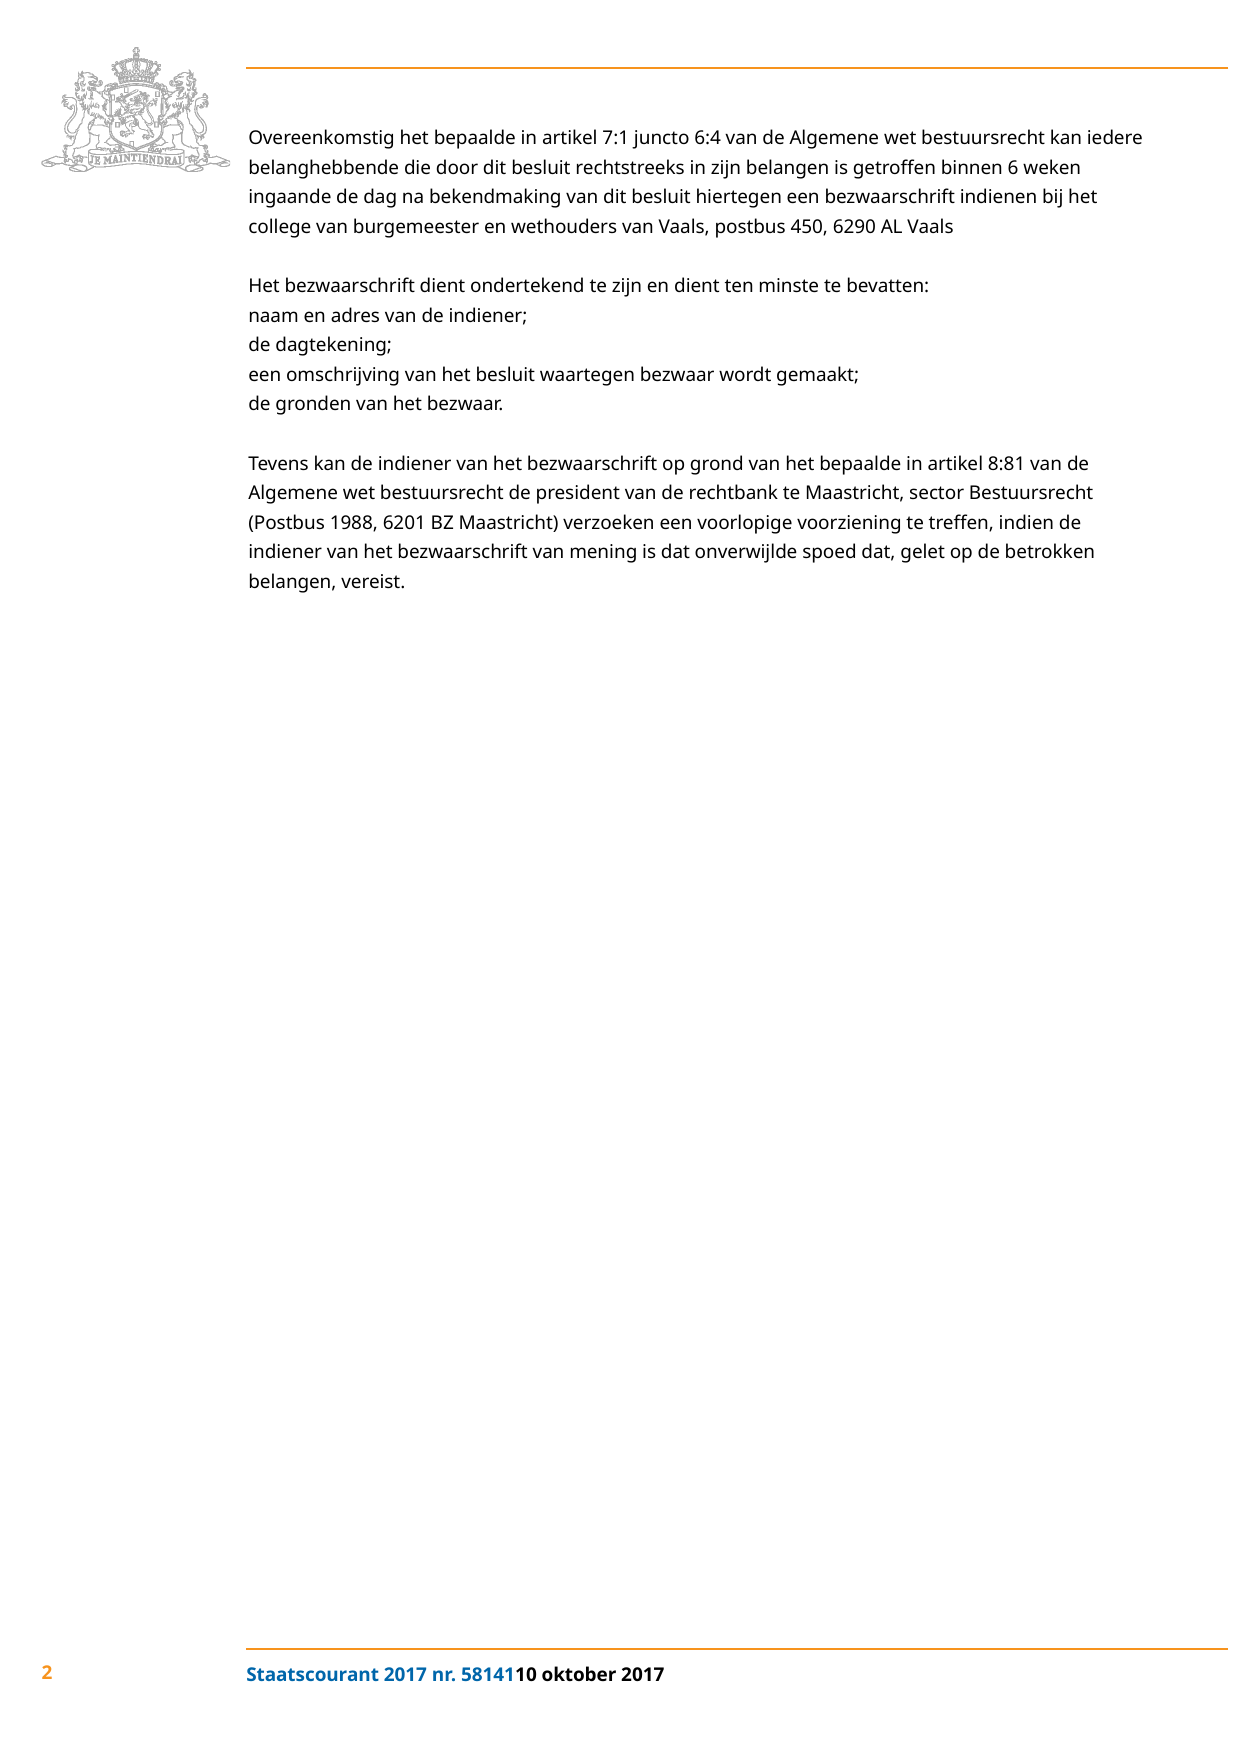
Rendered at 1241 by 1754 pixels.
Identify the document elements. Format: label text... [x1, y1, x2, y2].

text Overeenkomstig het bepaalde in artikel 7:1 juncto 6:4 van de Algemene wet bestuursrecht kan iedere belanghebbende die door dit besluit rechtstreeks in zijn belangen is getroffen binnen 6 weken ingaande de dag na bekendmaking van dit besluit hiertegen een bezwaarschrift indienen bij het college van burgemeester en wethouders van Vaals, postbus 450, 6290 AL Vaals [248, 124, 1152, 239]
picture [41, 47, 231, 172]
text Tevens kan de indiener van het bezwaarschrift op grond van het bepaalde in artikel 8:81 van de Algemene wet bestuursrecht de president van de rechtbank te Maastricht, sector Bestuursrecht (Postbus 1988, 6201 BZ Maastricht) verzoeken een voorlopige voorziening te treffen, indien de indiener van het bezwaarschrift van mening is dat onverwijlde spoed dat, gelet op de betrokken belangen, vereist. [248, 450, 1152, 594]
text een omschrijving van het besluit waartegen bezwaar wordt gemaakt; [248, 361, 1152, 387]
text de dagtekening; [248, 331, 1152, 357]
text naam en adres van de indiener; [248, 302, 1152, 328]
text Het bezwaarschrift dient ondertekend te zijn en dient ten minste te bevatten: [248, 272, 1152, 298]
text de gronden van het bezwaar. [248, 391, 1152, 416]
